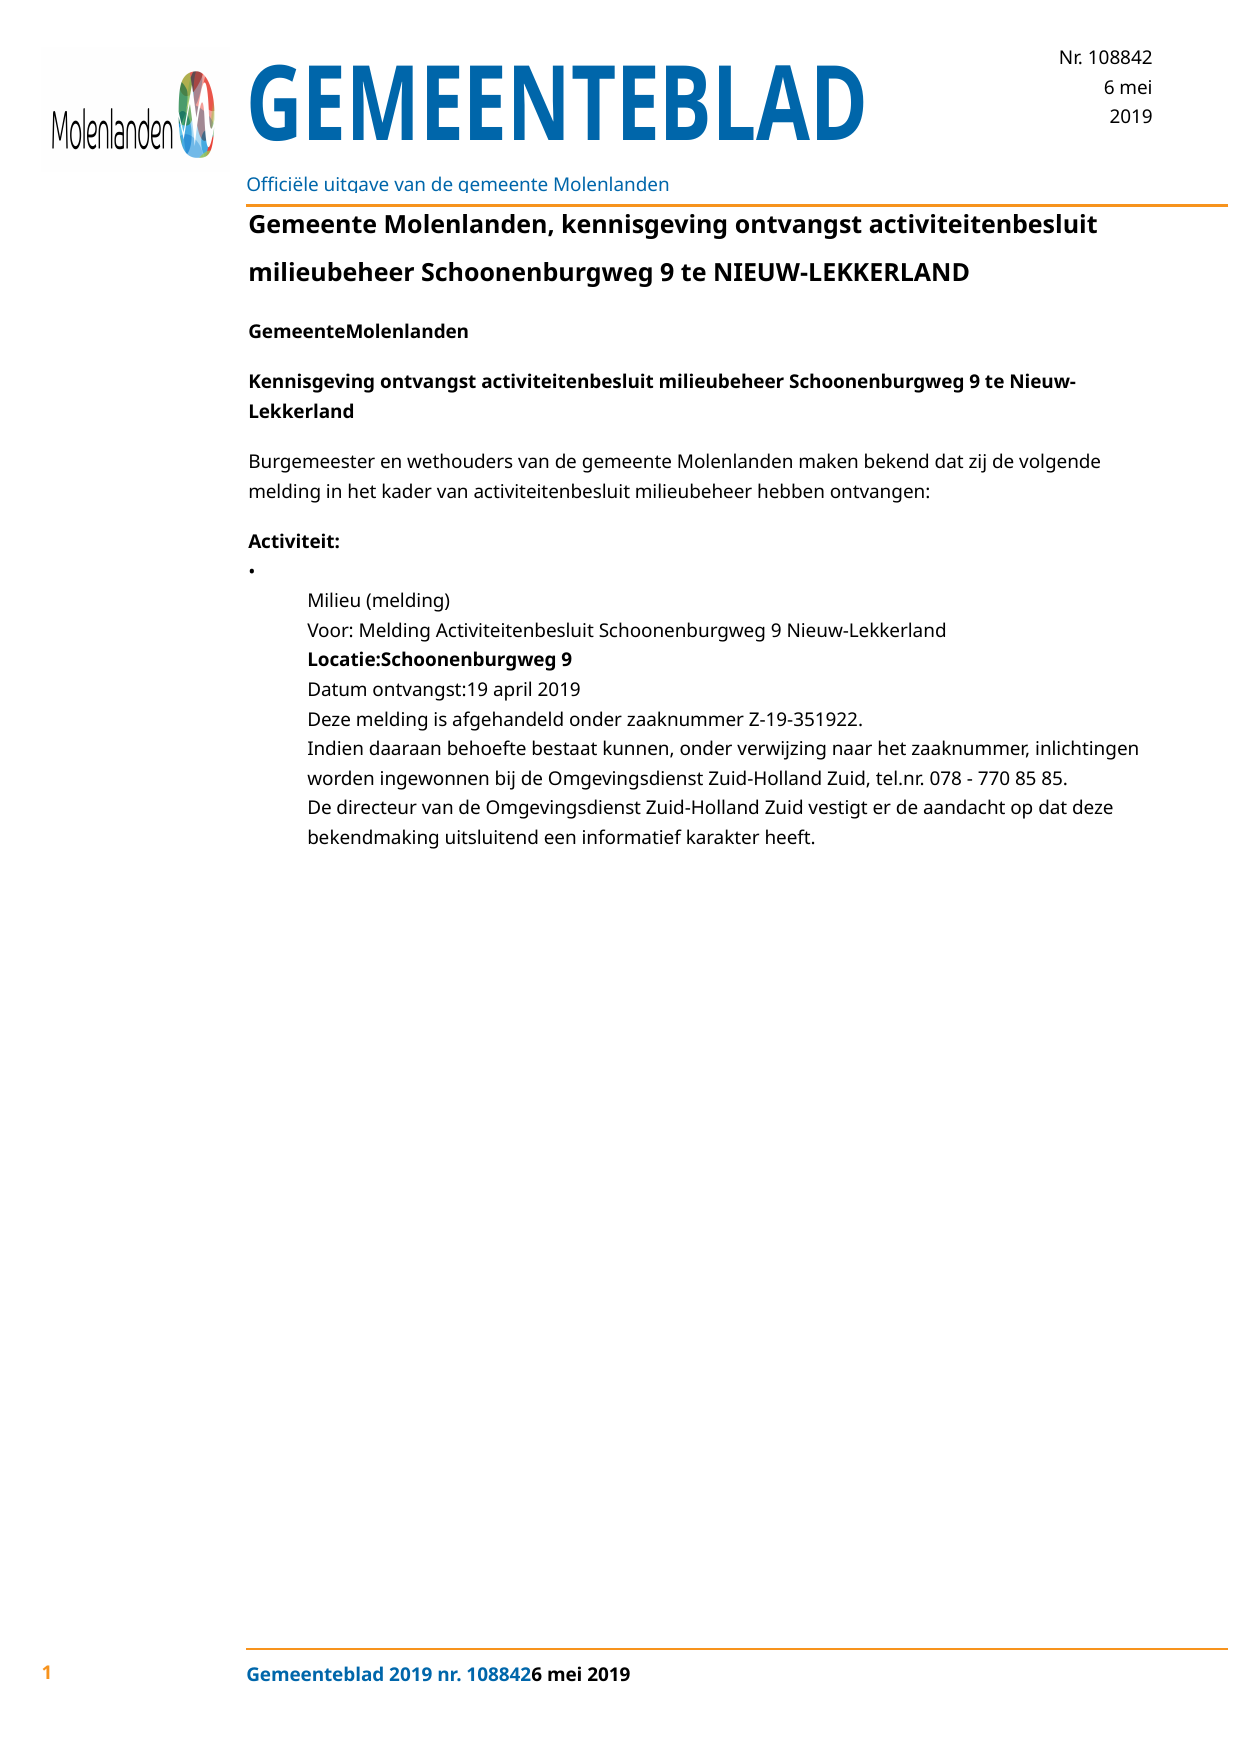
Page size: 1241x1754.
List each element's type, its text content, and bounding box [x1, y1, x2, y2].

text Activiteit: [248, 528, 1152, 554]
text Burgemeester en wethouders van de gemeente Molenlanden maken bekend dat zij de volgende melding in het kader van activiteitenbesluit milieubeheer hebben ontvangen: [248, 448, 1152, 504]
list Indien daaraan behoefte bestaat kunnen, onder verwijzing naar het zaaknummer, inlichtingen worden ingewonnen bij de Omgevingsdienst Zuid-Holland Zuid, tel.nr. 078 - 770 85 85. [248, 735, 1152, 791]
text GemeenteMolenlanden [248, 318, 1152, 344]
list Voor: Melding Activiteitenbesluit Schoonenburgweg 9 Nieuw-Lekkerland [248, 617, 1152, 643]
list Deze melding is afgehandeld onder zaaknummer Z-19-351922. [248, 706, 1152, 732]
list Milieu (melding) [248, 587, 1152, 613]
text Kennisgeving ontvangst activiteitenbesluit milieubeheer Schoonenburgweg 9 te Nieuw-Lekkerland [248, 368, 1152, 424]
text Gemeente Molenlanden, kennisgeving ontvangst activiteitenbesluit milieubeheer Schoonenburgweg 9 te NIEUW-LEKKERLAND [248, 207, 1152, 288]
picture [41, 47, 231, 172]
list Locatie:Schoonenburgweg 9 [248, 647, 1152, 672]
list Datum ontvangst:19 april 2019 [248, 676, 1152, 702]
list De directeur van de Omgevingsdienst Zuid-Holland Zuid vestigt er de aandacht op dat deze bekendmaking uitsluitend een informatief karakter heeft. [248, 794, 1152, 850]
